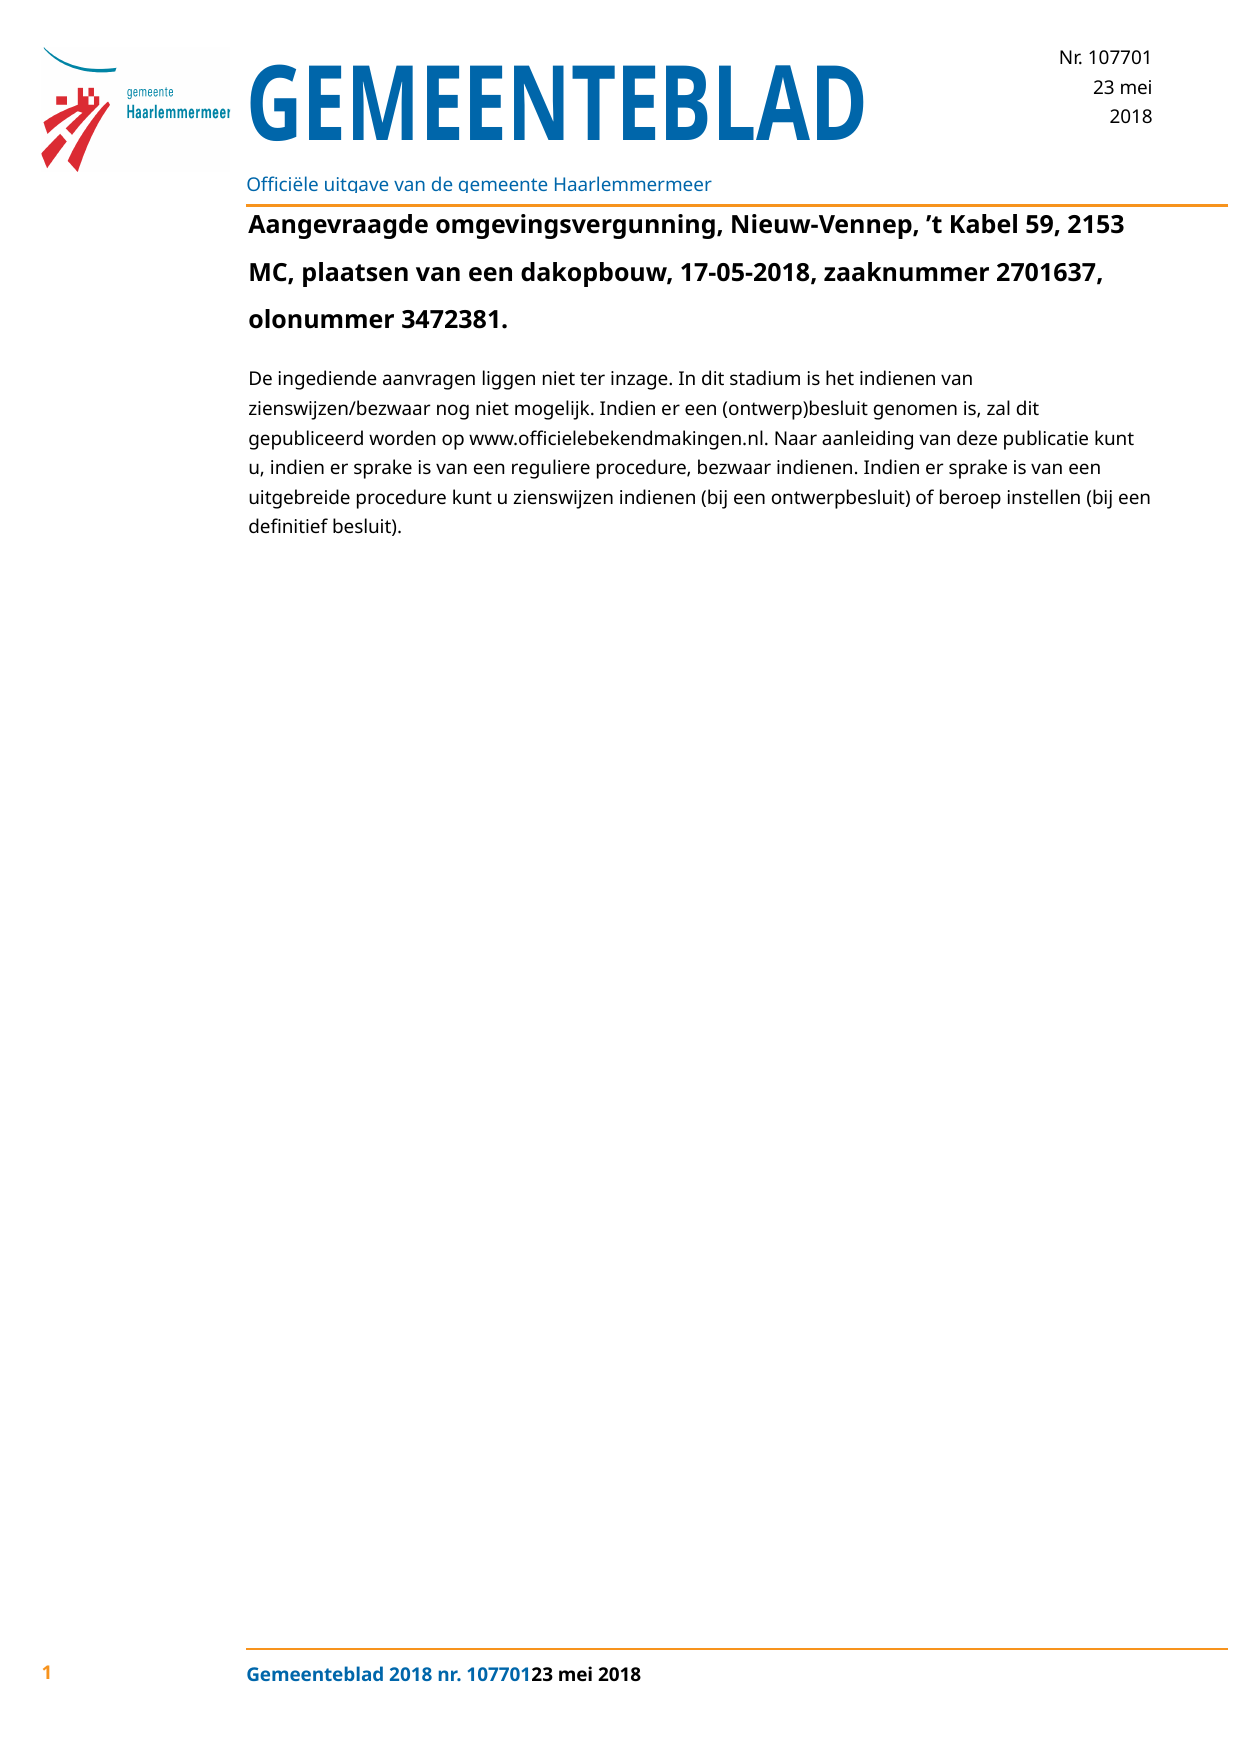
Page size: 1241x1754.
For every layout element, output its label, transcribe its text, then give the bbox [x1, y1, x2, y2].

text Aangevraagde omgevingsvergunning, Nieuw-Vennep, ’t Kabel 59, 2153 MC, plaatsen van een dakopbouw, 17-05-2018, zaaknummer 2701637, olonummer 3472381. [248, 207, 1152, 336]
picture [41, 47, 231, 172]
text De ingediende aanvragen liggen niet ter inzage. In dit stadium is het indienen van zienswijzen/bezwaar nog niet mogelijk. Indien er een (ontwerp)besluit genomen is, zal dit gepubliceerd worden op www.officielebekendmakingen.nl. Naar aanleiding van deze publicatie kunt u, indien er sprake is van een reguliere procedure, bezwaar indienen. Indien er sprake is van een uitgebreide procedure kunt u zienswijzen indienen (bij een ontwerpbesluit) of beroep instellen (bij een definitief besluit). [248, 366, 1152, 539]
